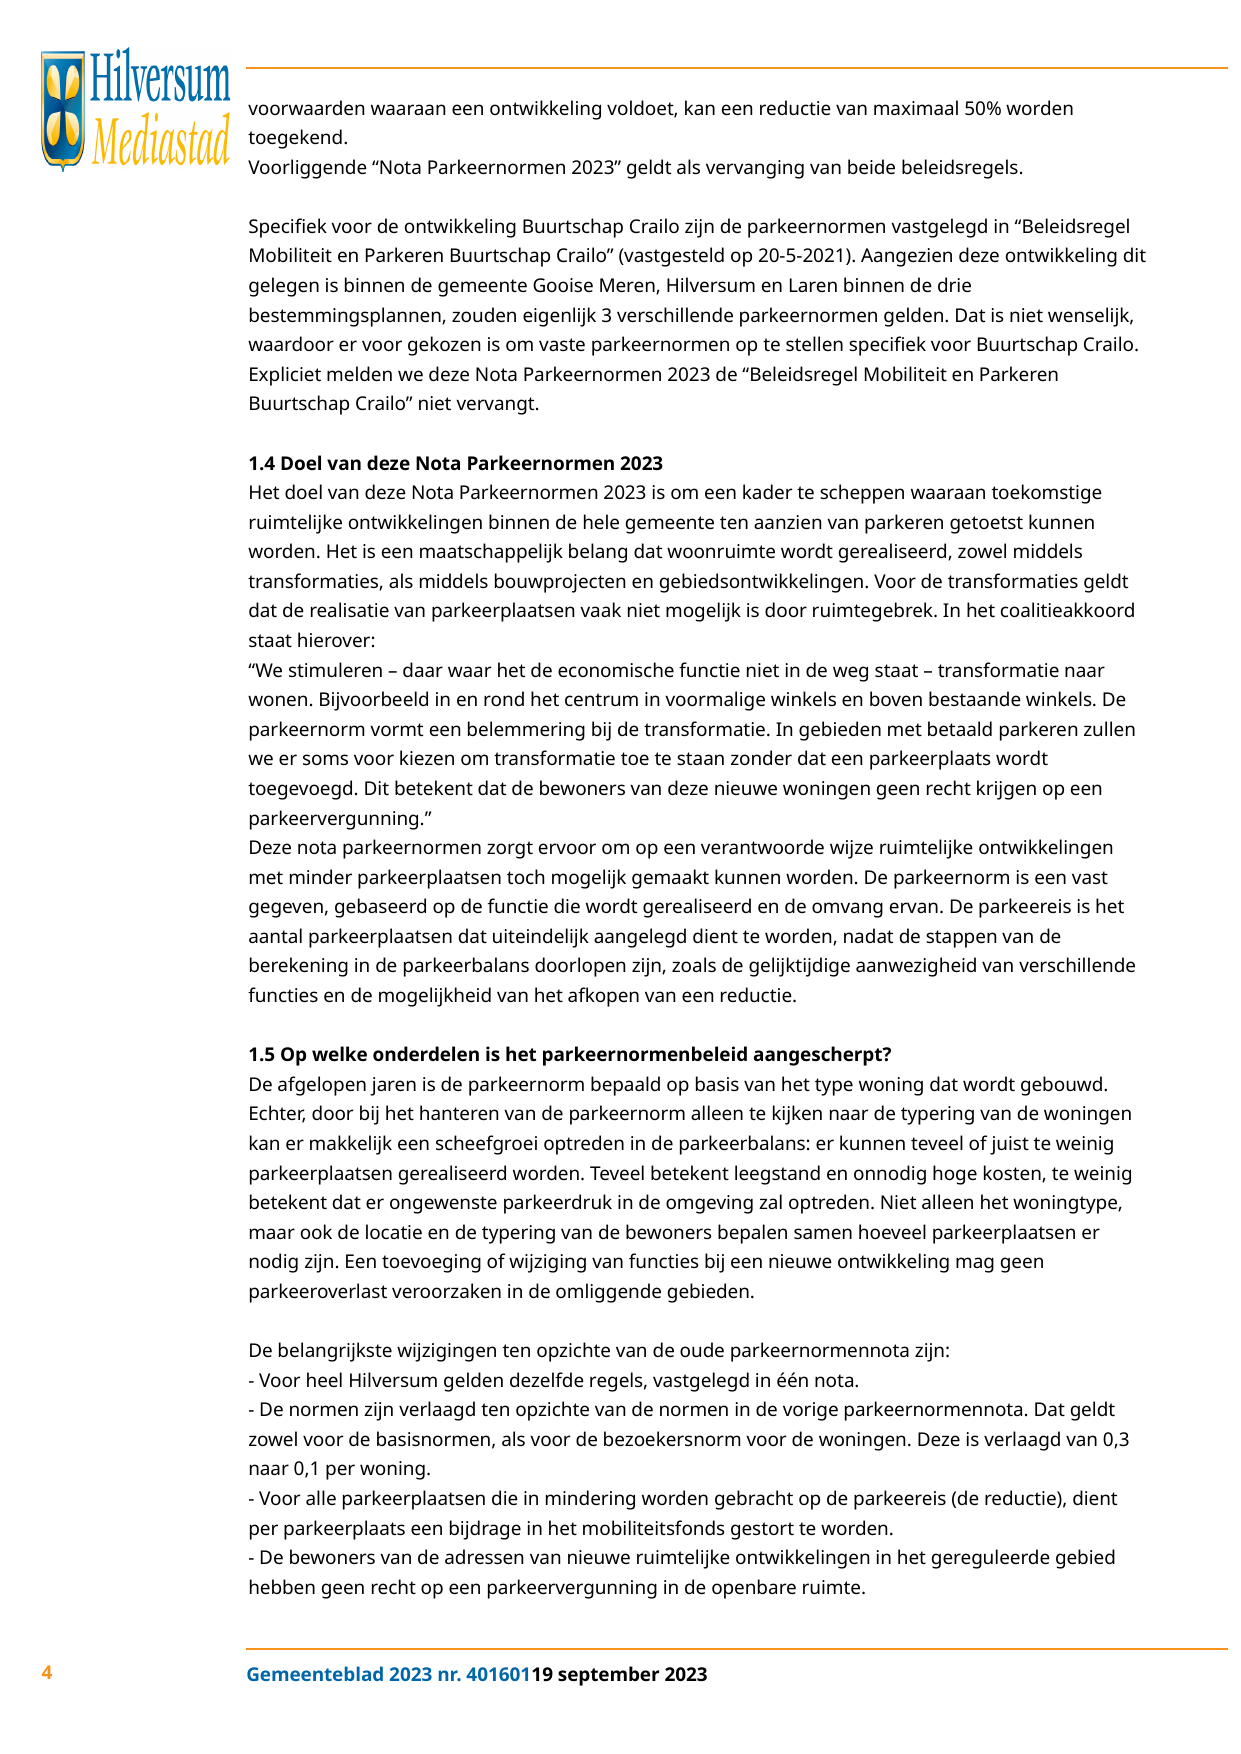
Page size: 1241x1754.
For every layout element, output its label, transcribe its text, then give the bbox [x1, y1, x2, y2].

text - De bewoners van de adressen van nieuwe ruimtelijke ontwikkelingen in het gereguleerde gebied hebben geen recht op een parkeervergunning in de openbare ruimte. [248, 1544, 1152, 1600]
text - Voor heel Hilversum gelden dezelfde regels, vastgelegd in één nota. [248, 1367, 1152, 1393]
text De belangrijkste wijzigingen ten opzichte van de oude parkeernormennota zijn: [248, 1337, 1152, 1363]
text 1.4 Doel van deze Nota Parkeernormen 2023 [248, 450, 1152, 476]
picture [41, 47, 231, 172]
text - Voor alle parkeerplaatsen die in mindering worden gebracht op de parkeereis (de reductie), dient per parkeerplaats een bijdrage in het mobiliteitsfonds gestort te worden. [248, 1485, 1152, 1541]
text 1.5 Op welke onderdelen is het parkeernormenbeleid aangescherpt? [248, 1041, 1152, 1067]
text Deze nota parkeernormen zorgt ervoor om op een verantwoorde wijze ruimtelijke ontwikkelingen met minder parkeerplaatsen toch mogelijk gemaakt kunnen worden. De parkeernorm is een vast gegeven, gebaseerd op de functie die wordt gerealiseerd en de omvang ervan. De parkeereis is het aantal parkeerplaatsen dat uiteindelijk aangelegd dient te worden, nadat de stappen van de berekening in de parkeerbalans doorlopen zijn, zoals de gelijktijdige aanwezigheid van verschillende functies en de mogelijkheid van het afkopen van een reductie. [248, 834, 1152, 1008]
text De afgelopen jaren is de parkeernorm bepaald op basis van het type woning dat wordt gebouwd. Echter, door bij het hanteren van de parkeernorm alleen te kijken naar de typering van de woningen kan er makkelijk een scheefgroei optreden in de parkeerbalans: er kunnen teveel of juist te weinig parkeerplaatsen gerealiseerd worden. Teveel betekent leegstand en onnodig hoge kosten, te weinig betekent dat er ongewenste parkeerdruk in de omgeving zal optreden. Niet alleen het woningtype, maar ook de locatie en de typering van de bewoners bepalen samen hoeveel parkeerplaatsen er nodig zijn. Een toevoeging of wijziging van functies bij een nieuwe ontwikkeling mag geen parkeeroverlast veroorzaken in de omliggende gebieden. [248, 1071, 1152, 1304]
text - De normen zijn verlaagd ten opzichte van de normen in de vorige parkeernormennota. Dat geldt zowel voor de basisnormen, als voor de bezoekersnorm voor de woningen. Deze is verlaagd van 0,3 naar 0,1 per woning. [248, 1396, 1152, 1481]
text Specifiek voor de ontwikkeling Buurtschap Crailo zijn de parkeernormen vastgelegd in “Beleidsregel Mobiliteit en Parkeren Buurtschap Crailo” (vastgesteld op 20-5-2021). Aangezien deze ontwikkeling dit gelegen is binnen de gemeente Gooise Meren, Hilversum en Laren binnen de drie bestemmingsplannen, zouden eigenlijk 3 verschillende parkeernormen gelden. Dat is niet wenselijk, waardoor er voor gekozen is om vaste parkeernormen op te stellen specifiek voor Buurtschap Crailo. Expliciet melden we deze Nota Parkeernormen 2023 de “Beleidsregel Mobiliteit en Parkeren Buurtschap Crailo” niet vervangt. [248, 213, 1152, 416]
text voorwaarden waaraan een ontwikkeling voldoet, kan een reductie van maximaal 50% worden toegekend. [248, 95, 1152, 150]
text “We stimuleren – daar waar het de economische functie niet in de weg staat – transformatie naar wonen. Bijvoorbeeld in en rond het centrum in voormalige winkels en boven bestaande winkels. De parkeernorm vormt een belemmering bij de transformatie. In gebieden met betaald parkeren zullen we er soms voor kiezen om transformatie toe te staan zonder dat een parkeerplaats wordt toegevoegd. Dit betekent dat de bewoners van deze nieuwe woningen geen recht krijgen op een parkeervergunning.” [248, 657, 1152, 831]
text Het doel van deze Nota Parkeernormen 2023 is om een kader te scheppen waaraan toekomstige ruimtelijke ontwikkelingen binnen de hele gemeente ten aanzien van parkeren getoetst kunnen worden. Het is een maatschappelijk belang dat woonruimte wordt gerealiseerd, zowel middels transformaties, als middels bouwprojecten en gebiedsontwikkelingen. Voor de transformaties geldt dat de realisatie van parkeerplaatsen vaak niet mogelijk is door ruimtegebrek. In het coalitieakkoord staat hierover: [248, 479, 1152, 653]
text Voorliggende “Nota Parkeernormen 2023” geldt als vervanging van beide beleidsregels. [248, 154, 1152, 180]
